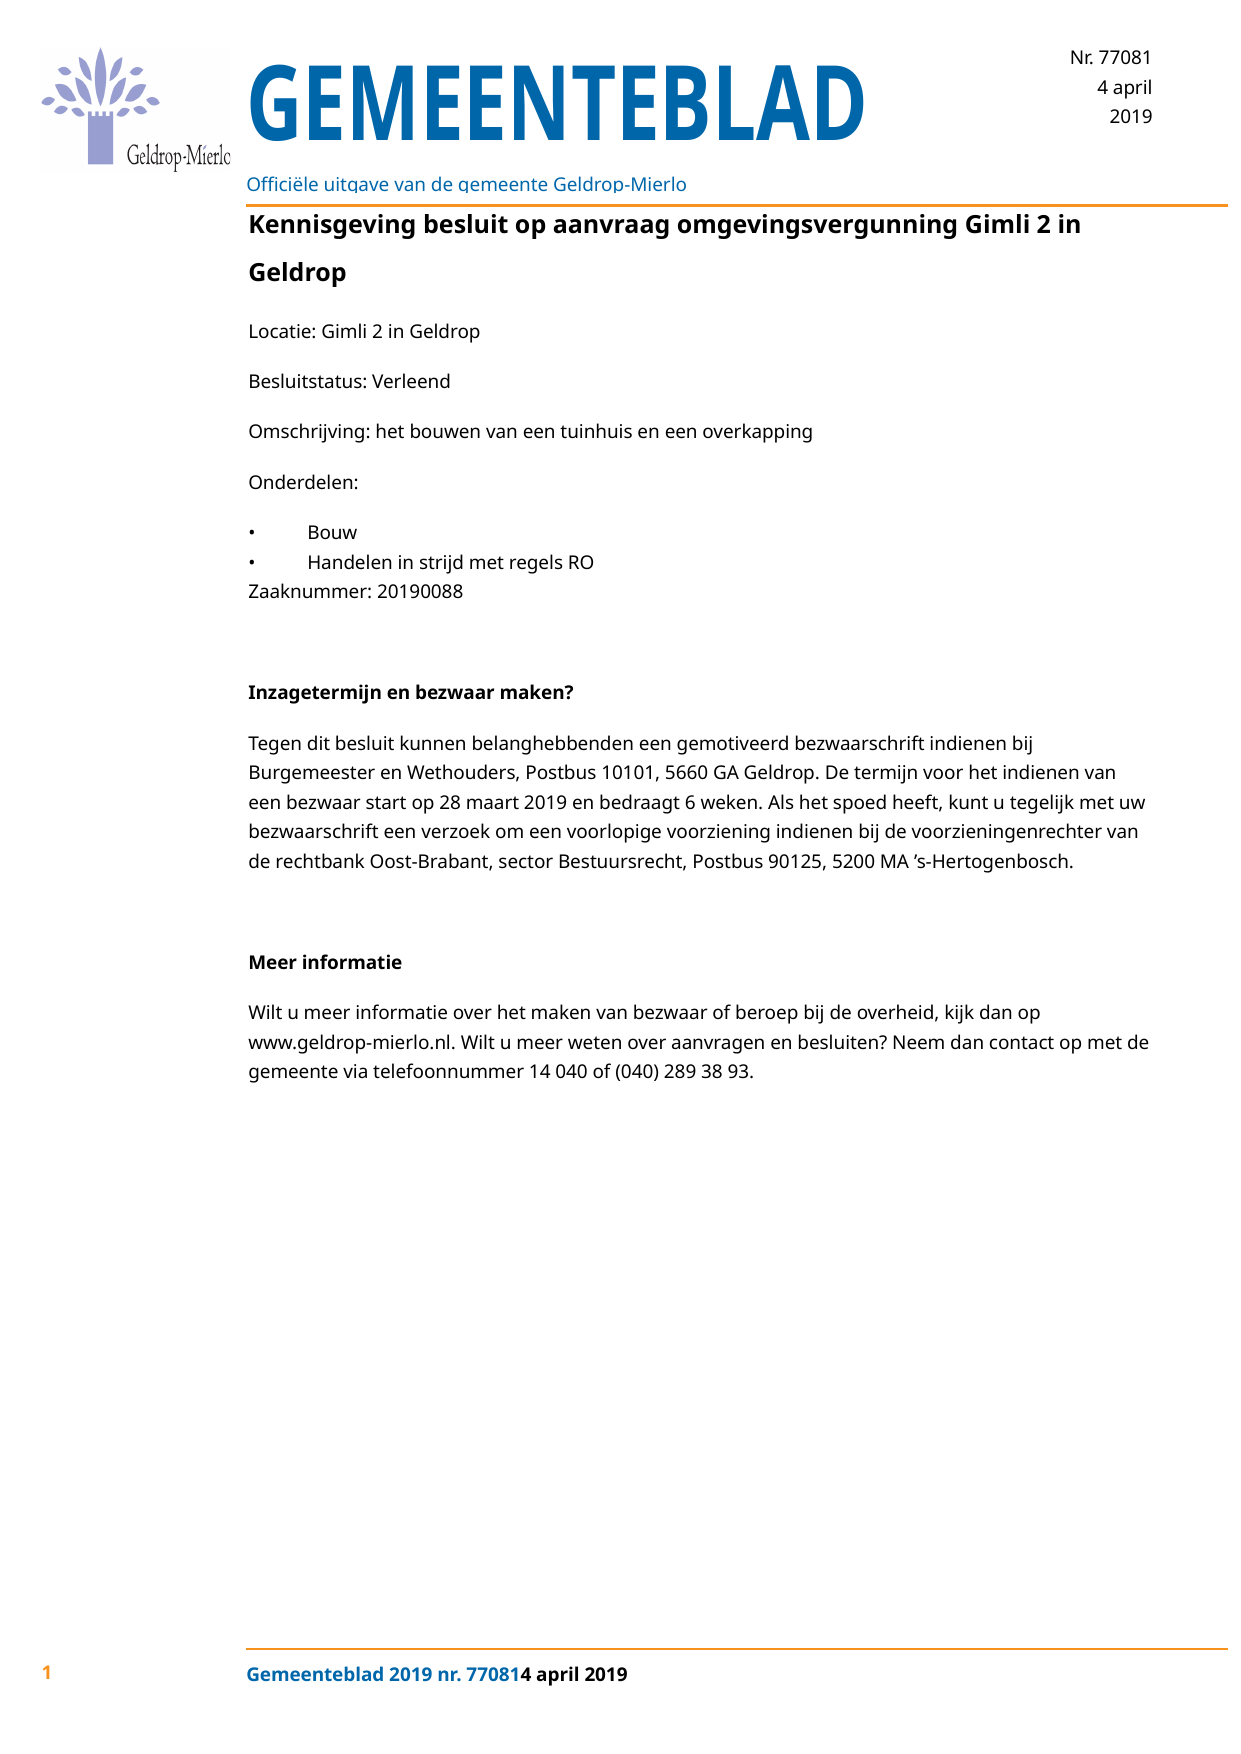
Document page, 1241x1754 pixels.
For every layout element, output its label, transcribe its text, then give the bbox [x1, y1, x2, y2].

list Handelen in strijd met regels RO [248, 549, 1152, 575]
list Bouw [248, 519, 1152, 545]
text Kennisgeving besluit op aanvraag omgevingsvergunning Gimli 2 in Geldrop [248, 207, 1152, 288]
text Onderdelen: [248, 469, 1152, 495]
text Locatie: Gimli 2 in Geldrop [248, 318, 1152, 344]
text Meer informatie [248, 949, 1152, 975]
text Tegen dit besluit kunnen belanghebbenden een gemotiveerd bezwaarschrift indienen bij Burgemeester en Wethouders, Postbus 10101, 5660 GA Geldrop. De termijn voor het indienen van een bezwaar start op 28 maart 2019 en bedraagt 6 weken. Als het spoed heeft, kunt u tegelijk met uw bezwaarschrift een verzoek om een voorlopige voorziening indienen bij de voorzieningenrechter van de rechtbank Oost-Brabant, sector Bestuursrecht, Postbus 90125, 5200 MA ’s-Hertogenbosch. [248, 730, 1152, 874]
text Wilt u meer informatie over het maken van bezwaar of beroep bij de overheid, kijk dan op www.geldrop-mierlo.nl. Wilt u meer weten over aanvragen en besluiten? Neem dan contact op met de gemeente via telefoonnummer 14 040 of (040) 289 38 93. [248, 999, 1152, 1084]
text Besluitstatus: Verleend [248, 368, 1152, 394]
text Inzagetermijn en bezwaar maken? [248, 679, 1152, 705]
text Omschrijving: het bouwen van een tuinhuis en een overkapping [248, 419, 1152, 444]
text Zaaknummer: 20190088 [248, 579, 1152, 604]
picture [41, 47, 231, 172]
